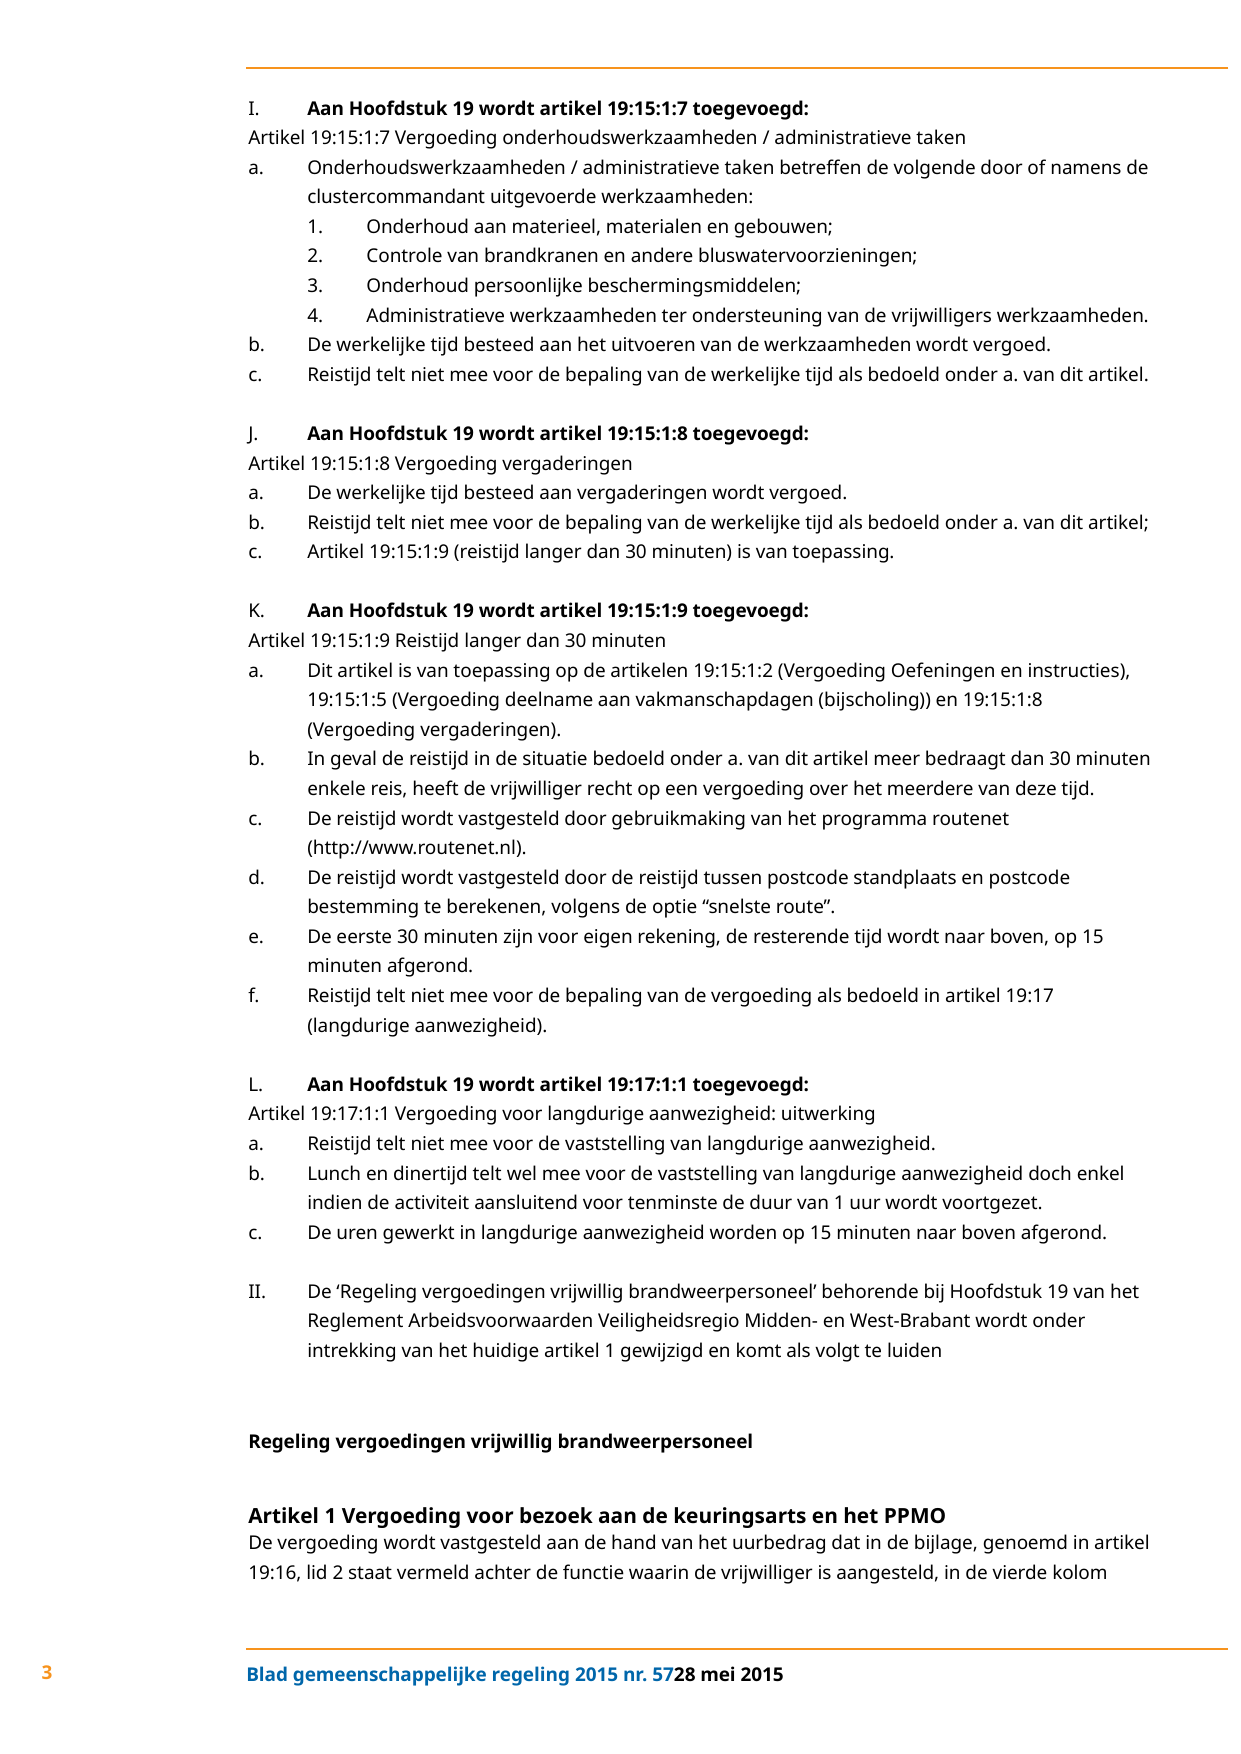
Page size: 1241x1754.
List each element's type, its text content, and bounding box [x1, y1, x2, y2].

list De werkelijke tijd besteed aan het uitvoeren van de werkzaamheden wordt vergoed. [248, 331, 1152, 357]
list Artikel 19:15:1:9 (reistijd langer dan 30 minuten) is van toepassing. [248, 538, 1152, 564]
list Aan Hoofdstuk 19 wordt artikel 19:17:1:1 toegevoegd: [248, 1071, 1152, 1097]
list Administratieve werkzaamheden ter ondersteuning van de vrijwilligers werkzaamheden. [307, 302, 1152, 328]
list De uren gewerkt in langdurige aanwezigheid worden op 15 minuten naar boven afgerond. [248, 1219, 1152, 1245]
list Onderhoudswerkzaamheden / administratieve taken betreffen de volgende door of namens de clustercommandant uitgevoerde werkzaamheden: [248, 154, 1152, 209]
list De ‘Regeling vergoedingen vrijwillig brandweerpersoneel’ behorende bij Hoofdstuk 19 van het Reglement Arbeidsvoorwaarden Veiligheidsregio Midden- en West-Brabant wordt onder intrekking van het huidige artikel 1 gewijzigd en komt als volgt te luiden [248, 1278, 1152, 1363]
list Lunch en dinertijd telt wel mee voor de vaststelling van langdurige aanwezigheid doch enkel indien de activiteit aansluitend voor tenminste de duur van 1 uur wordt voortgezet. [248, 1160, 1152, 1215]
list Reistijd telt niet mee voor de vaststelling van langdurige aanwezigheid. [248, 1130, 1152, 1156]
picture [41, 47, 231, 172]
list In geval de reistijd in de situatie bedoeld onder a. van dit artikel meer bedraagt dan 30 minuten enkele reis, heeft de vrijwilliger recht op een vergoeding over het meerdere van deze tijd. [248, 746, 1152, 801]
list De eerste 30 minuten zijn voor eigen rekening, de resterende tijd wordt naar boven, op 15 minuten afgerond. [248, 923, 1152, 978]
text Artikel 19:17:1:1 Vergoeding voor langdurige aanwezigheid: uitwerking [248, 1101, 1152, 1126]
list Dit artikel is van toepassing op de artikelen 19:15:1:2 (Vergoeding Oefeningen en instructies), 19:15:1:5 (Vergoeding deelname aan vakmanschapdagen (bijscholing)) en 19:15:1:8 (Vergoeding vergaderingen). [248, 657, 1152, 742]
list Reistijd telt niet mee voor de bepaling van de werkelijke tijd als bedoeld onder a. van dit artikel. [248, 361, 1152, 387]
list Controle van brandkranen en andere bluswatervoorzieningen; [307, 243, 1152, 268]
list Onderhoud aan materieel, materialen en gebouwen; [307, 213, 1152, 239]
text Artikel 19:15:1:9 Reistijd langer dan 30 minuten [248, 627, 1152, 653]
text De vergoeding wordt vastgesteld aan de hand van het uurbedrag dat in de bijlage, genoemd in artikel 19:16, lid 2 staat vermeld achter de functie waarin de vrijwilliger is aangesteld, in de vierde kolom [248, 1529, 1152, 1585]
list Aan Hoofdstuk 19 wordt artikel 19:15:1:9 toegevoegd: [248, 598, 1152, 623]
text Regeling vergoedingen vrijwillig brandweerpersoneel [248, 1426, 1152, 1454]
list Aan Hoofdstuk 19 wordt artikel 19:15:1:7 toegevoegd: [248, 95, 1152, 121]
list Reistijd telt niet mee voor de bepaling van de vergoeding als bedoeld in artikel 19:17 (langdurige aanwezigheid). [248, 982, 1152, 1038]
list De reistijd wordt vastgesteld door de reistijd tussen postcode standplaats en postcode bestemming te berekenen, volgens de optie “snelste route”. [248, 864, 1152, 919]
text Artikel 19:15:1:8 Vergoeding vergaderingen [248, 450, 1152, 476]
list De reistijd wordt vastgesteld door gebruikmaking van het programma routenet (http://www.routenet.nl). [248, 805, 1152, 860]
list De werkelijke tijd besteed aan vergaderingen wordt vergoed. [248, 479, 1152, 505]
list Aan Hoofdstuk 19 wordt artikel 19:15:1:8 toegevoegd: [248, 420, 1152, 446]
list Onderhoud persoonlijke beschermingsmiddelen; [307, 272, 1152, 298]
text Artikel 19:15:1:7 Vergoeding onderhoudswerkzaamheden / administratieve taken [248, 124, 1152, 150]
list Reistijd telt niet mee voor de bepaling van de werkelijke tijd als bedoeld onder a. van dit artikel; [248, 509, 1152, 535]
text Artikel 1 Vergoeding voor bezoek aan de keuringsarts en het PPMO [248, 1501, 1152, 1529]
